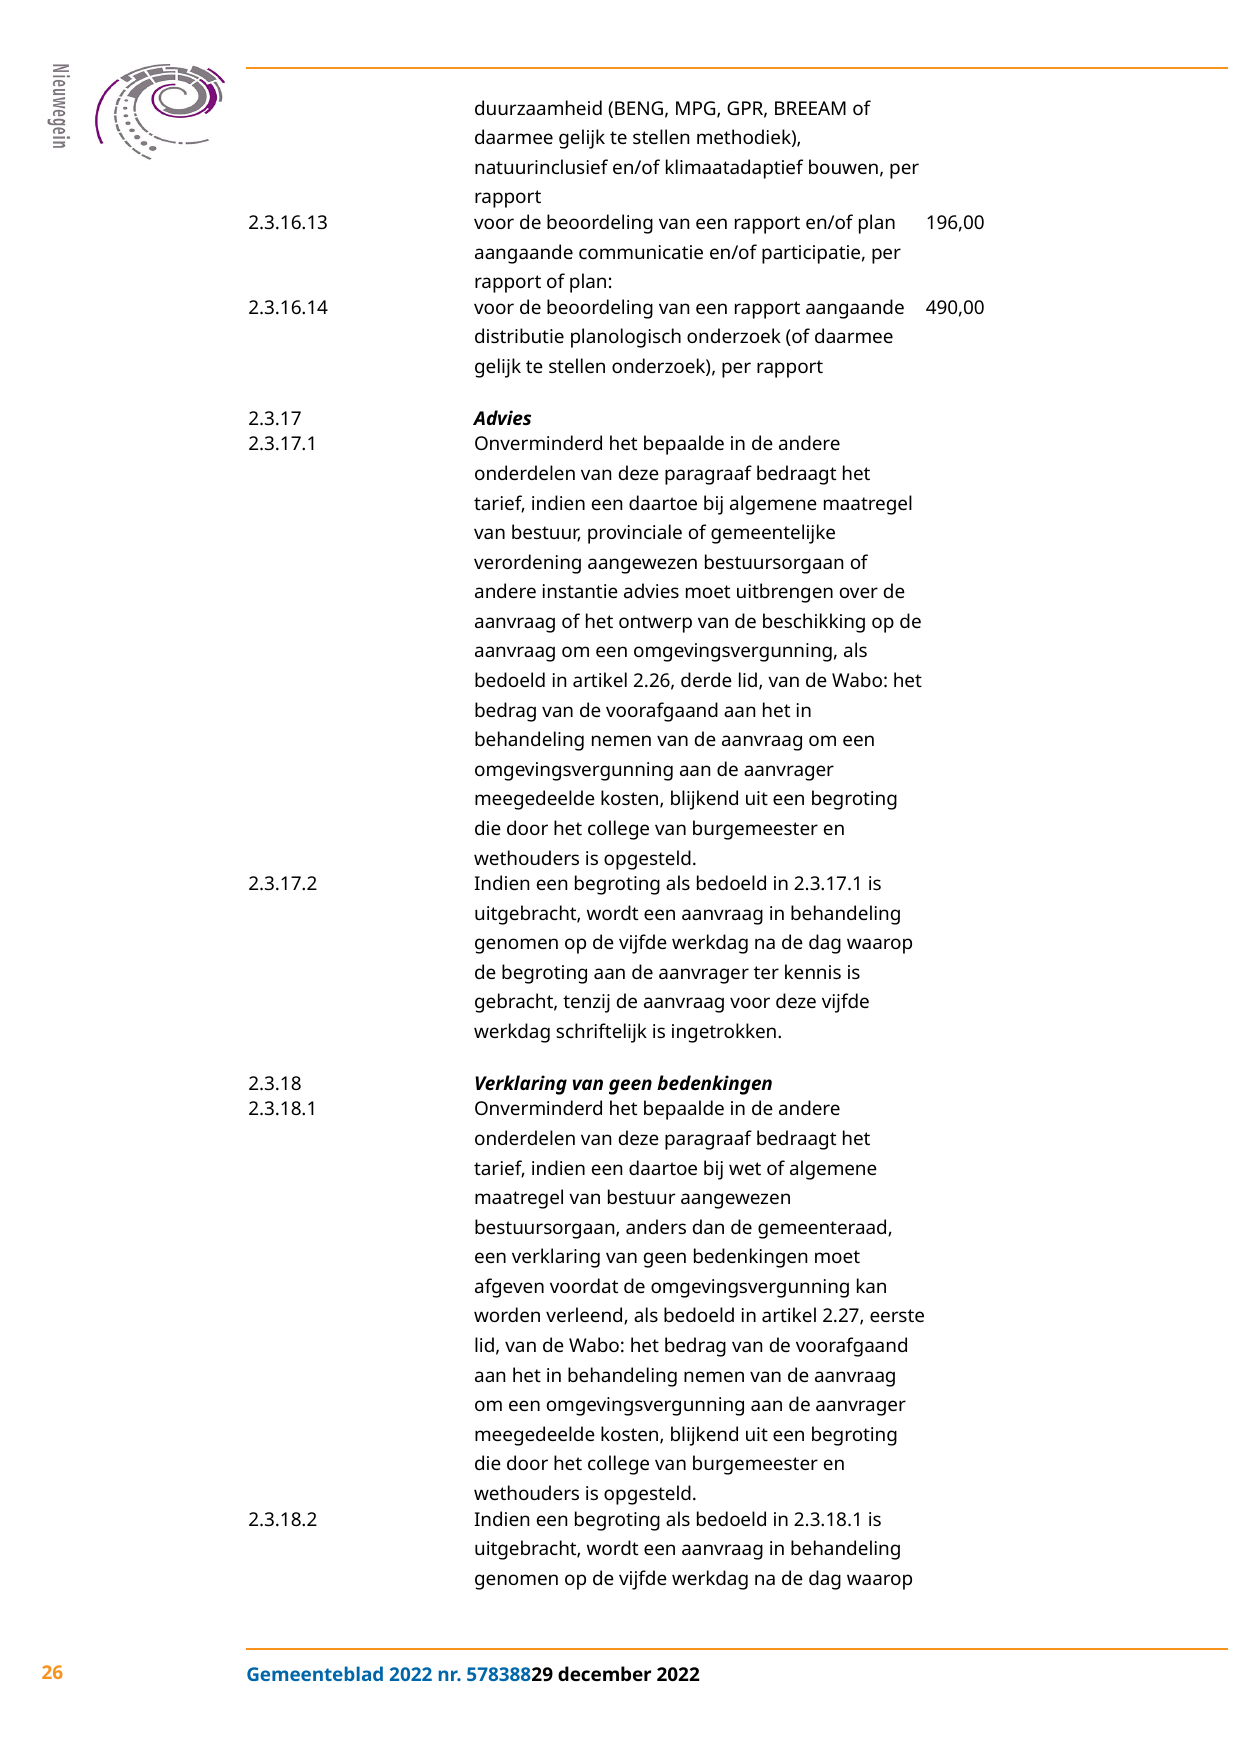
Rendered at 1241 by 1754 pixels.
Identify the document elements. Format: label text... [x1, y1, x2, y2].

table_cell [926, 870, 1152, 1044]
table_cell [474, 379, 926, 405]
table_cell 2.3.18.2 [248, 1506, 474, 1591]
picture [41, 47, 231, 172]
table_cell Indien een begroting als bedoeld in 2.3.17.1 is uitgebracht, wordt een aanvraag in behandeling genomen op de vijfde werkdag na de dag waarop de begroting aan de aanvrager ter kennis is gebracht, tenzij de aanvraag voor deze vijfde werkdag schriftelijk is ingetrokken. [474, 870, 926, 1044]
table_cell voor de beoordeling van een rapport en/of plan aangaande communicatie en/of participatie, per rapport of plan: [474, 209, 926, 294]
table_cell [926, 431, 1152, 870]
table_cell [248, 379, 474, 405]
table_cell [926, 405, 1152, 431]
table_cell voor de beoordeling van een rapport aangaande distributie planologisch onderzoek (of daarmee gelijk te stellen onderzoek), per rapport [474, 294, 926, 379]
table_cell Indien een begroting als bedoeld in 2.3.18.1 is uitgebracht, wordt een aanvraag in behandeling genomen op de vijfde werkdag na de dag waarop [474, 1506, 926, 1591]
table_cell 2.3.16.14 [248, 294, 474, 379]
table_cell Onverminderd het bepaalde in de andere onderdelen van deze paragraaf bedraagt het tarief, indien een daartoe bij wet of algemene maatregel van bestuur aangewezen bestuursorgaan, anders dan de gemeenteraad, een verklaring van geen bedenkingen moet afgeven voordat de omgevingsvergunning kan worden verleend, als bedoeld in artikel 2.27, eerste lid, van de Wabo: het bedrag van de voorafgaand aan het in behandeling nemen van de aanvraag om een omgevingsvergunning aan de aanvrager meegedeelde kosten, blijkend uit een begroting die door het college van burgemeester en wethouders is opgesteld. [474, 1096, 926, 1506]
table_cell [926, 1096, 1152, 1506]
table_cell [474, 1044, 926, 1070]
table_cell [926, 95, 1152, 209]
table_cell Advies [474, 405, 926, 431]
table_cell [926, 1506, 1152, 1591]
table_cell 2.3.16.13 [248, 209, 474, 294]
table_cell Onverminderd het bepaalde in de andere onderdelen van deze paragraaf bedraagt het tarief, indien een daartoe bij algemene maatregel van bestuur, provinciale of gemeentelijke verordening aangewezen bestuursorgaan of andere instantie advies moet uitbrengen over de aanvraag of het ontwerp van de beschikking op de aanvraag om een omgevingsvergunning, als bedoeld in artikel 2.26, derde lid, van de Wabo: het bedrag van de voorafgaand aan het in behandeling nemen van de aanvraag om een omgevingsvergunning aan de aanvrager meegedeelde kosten, blijkend uit een begroting die door het college van burgemeester en wethouders is opgesteld. [474, 431, 926, 870]
table_cell 2.3.17 [248, 405, 474, 431]
table_cell [248, 1044, 474, 1070]
table_cell 196,00 [926, 209, 1152, 294]
table_cell 2.3.18 [248, 1070, 474, 1096]
table_cell 2.3.17.2 [248, 870, 474, 1044]
table_cell 2.3.17.1 [248, 431, 474, 870]
table_cell Verklaring van geen bedenkingen [474, 1070, 926, 1096]
table_cell duurzaamheid (BENG, MPG, GPR, BREEAM of daarmee gelijk te stellen methodiek), natuurinclusief en/of klimaatadaptief bouwen, per rapport [474, 95, 926, 209]
table_cell [926, 1044, 1152, 1070]
table_cell 490,00 [926, 294, 1152, 379]
table_cell 2.3.18.1 [248, 1096, 474, 1506]
table_cell [248, 95, 474, 209]
table_cell [926, 379, 1152, 405]
table_cell [926, 1070, 1152, 1096]
